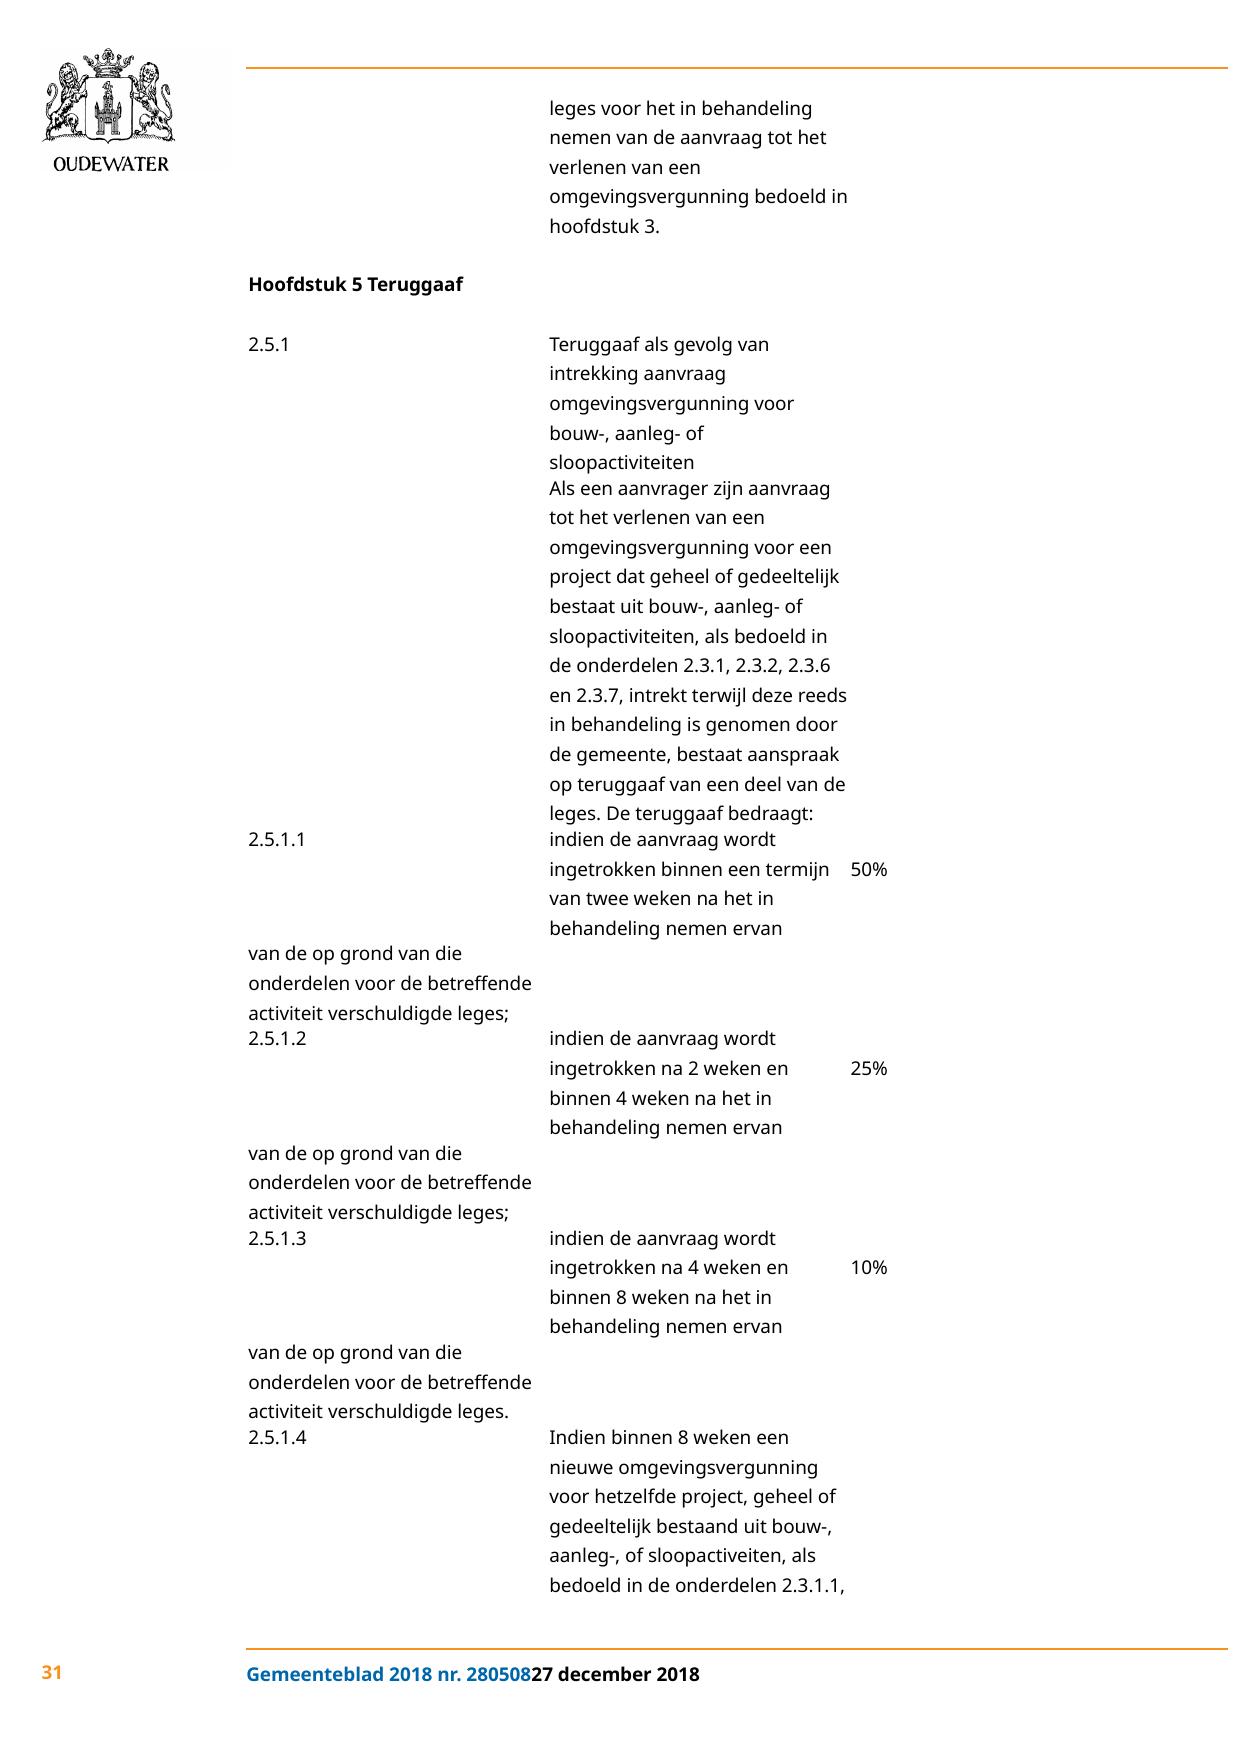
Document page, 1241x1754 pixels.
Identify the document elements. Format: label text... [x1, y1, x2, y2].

table_cell [549, 1339, 850, 1424]
table_header leges voor het in behandeling nemen van de aanvraag tot het verlenen van een omgevingsvergunning bedoeld in hoofdstuk 3. [549, 95, 850, 239]
table_cell [549, 941, 850, 1026]
table_cell van de op grond van die onderdelen voor de betreffende activiteit verschuldigde leges; [248, 941, 549, 1026]
table_cell 2.5.1.1 [248, 826, 549, 941]
table_cell Indien binnen 8 weken een nieuwe omgevingsvergunning voor hetzelfde project, geheel of gedeeltelijk bestaand uit bouw-, aanleg-, of sloopactiveiten, als bedoeld in de onderdelen 2.3.1.1, [549, 1424, 850, 1598]
table_header 2.5.1 [248, 331, 549, 475]
table_cell 25% [850, 1026, 1152, 1140]
table_cell van de op grond van die onderdelen voor de betreffende activiteit verschuldigde leges; [248, 1140, 549, 1225]
table_cell [248, 475, 549, 826]
table_cell 2.5.1.2 [248, 1026, 549, 1140]
table_cell indien de aanvraag wordt ingetrokken binnen een termijn van twee weken na het in behandeling nemen ervan [549, 826, 850, 941]
table_header [248, 95, 549, 239]
table_cell 2.5.1.3 [248, 1225, 549, 1339]
table_header [850, 331, 1152, 475]
table_cell 2.5.1.4 [248, 1424, 549, 1598]
table_cell [850, 475, 1152, 826]
text Hoofdstuk 5 Teruggaaf [248, 272, 1152, 297]
table_header Teruggaaf als gevolg van intrekking aanvraag omgevingsvergunning voor bouw-, aanleg- of sloopactiviteiten [549, 331, 850, 475]
picture [41, 47, 231, 172]
table_header [850, 95, 1152, 239]
table_cell indien de aanvraag wordt ingetrokken na 2 weken en binnen 4 weken na het in behandeling nemen ervan [549, 1026, 850, 1140]
table_cell Als een aanvrager zijn aanvraag tot het verlenen van een omgevingsvergunning voor een project dat geheel of gedeeltelijk bestaat uit bouw-, aanleg- of sloopactiviteiten, als bedoeld in de onderdelen 2.3.1, 2.3.2, 2.3.6 en 2.3.7, intrekt terwijl deze reeds in behandeling is genomen door de gemeente, bestaat aanspraak op teruggaaf van een deel van de leges. De teruggaaf bedraagt: [549, 475, 850, 826]
table_cell [850, 1424, 1152, 1598]
table_cell 10% [850, 1225, 1152, 1339]
table_cell van de op grond van die onderdelen voor de betreffende activiteit verschuldigde leges. [248, 1339, 549, 1424]
table_cell indien de aanvraag wordt ingetrokken na 4 weken en binnen 8 weken na het in behandeling nemen ervan [549, 1225, 850, 1339]
table_cell 50% [850, 826, 1152, 941]
table_cell [549, 1140, 850, 1225]
